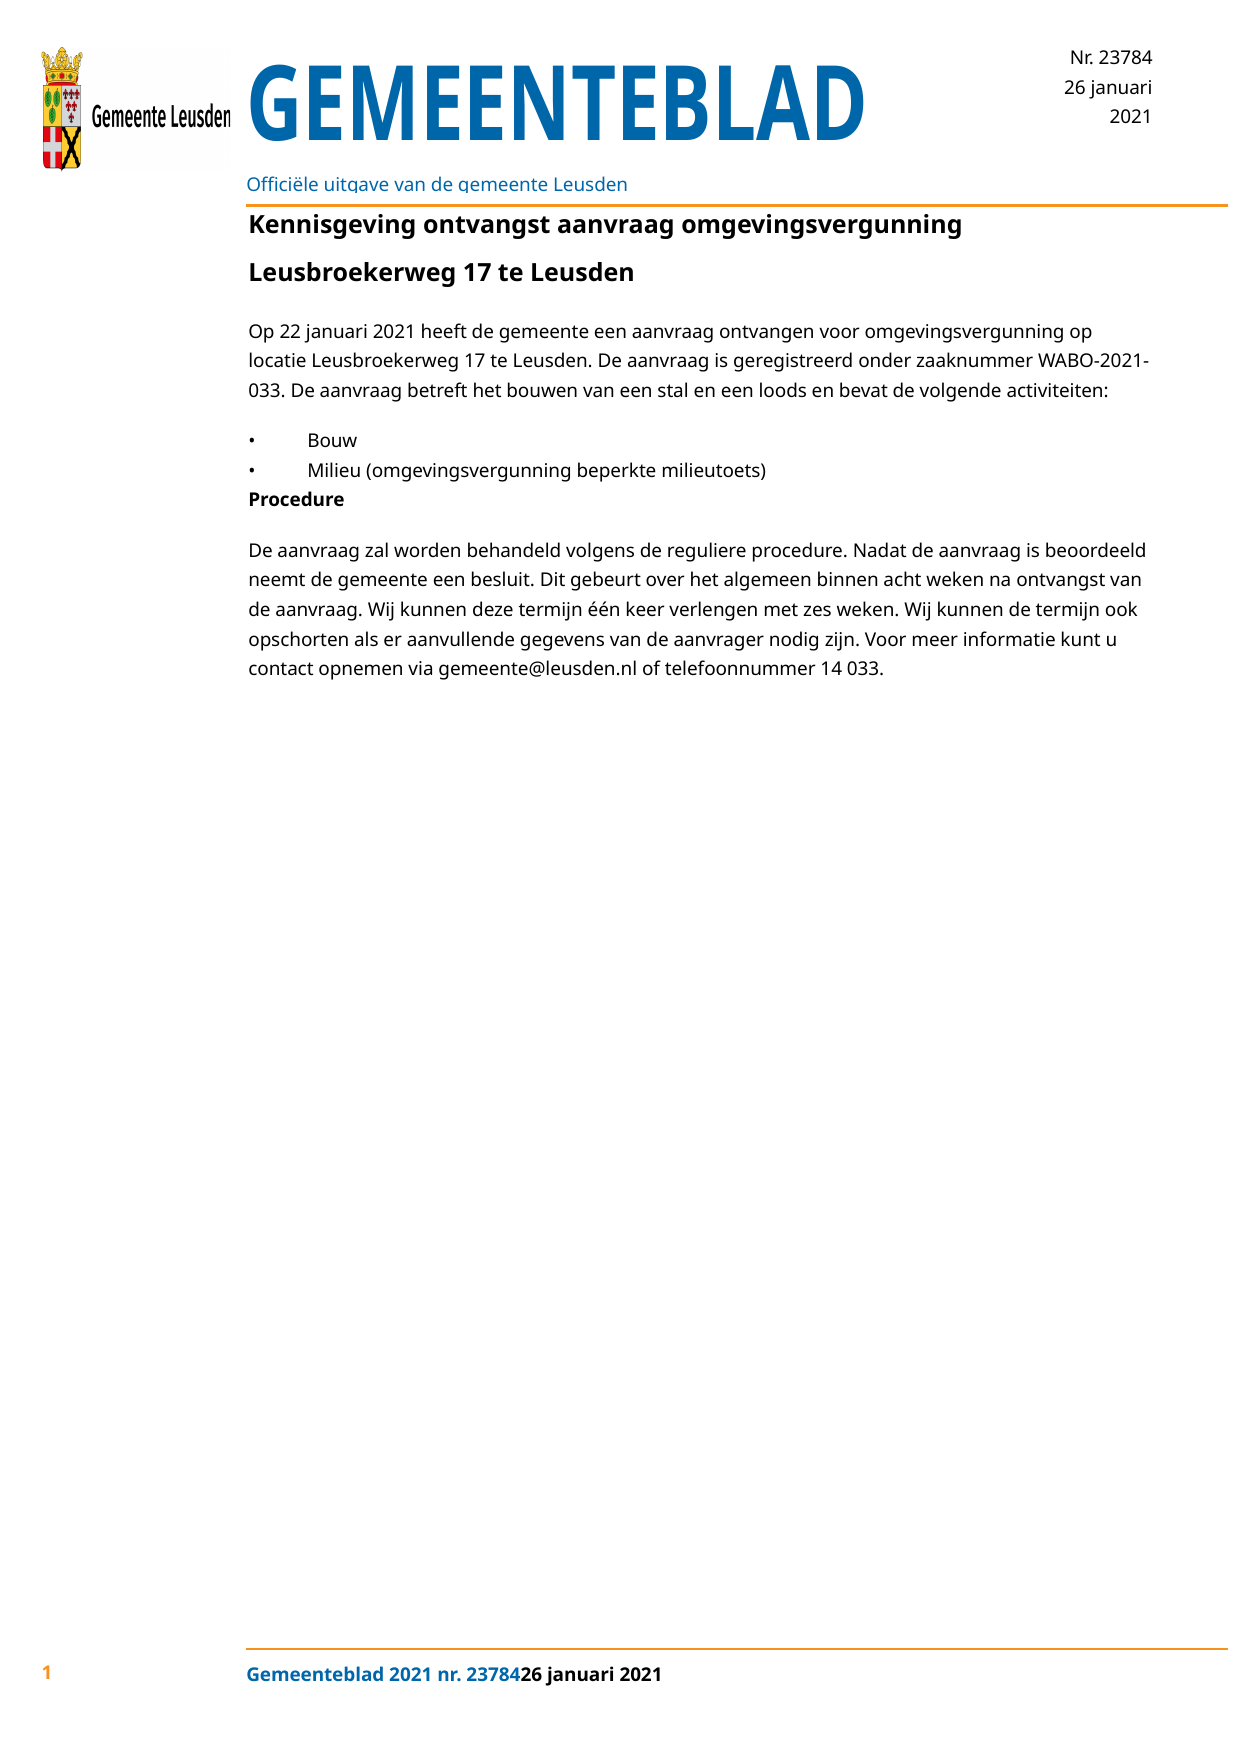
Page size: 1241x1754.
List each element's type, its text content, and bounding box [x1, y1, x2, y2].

text Procedure [248, 487, 1152, 512]
list Bouw [248, 427, 1152, 453]
text De aanvraag zal worden behandeld volgens de reguliere procedure. Nadat de aanvraag is beoordeeld neemt de gemeente een besluit. Dit gebeurt over het algemeen binnen acht weken na ontvangst van de aanvraag. Wij kunnen deze termijn één keer verlengen met zes weken. Wij kunnen de termijn ook opschorten als er aanvullende gegevens van de aanvrager nodig zijn. Voor meer informatie kunt u contact opnemen via gemeente@leusden.nl of telefoonnummer 14 033. [248, 537, 1152, 681]
text Op 22 januari 2021 heeft de gemeente een aanvraag ontvangen voor omgevingsvergunning op locatie Leusbroekerweg 17 te Leusden. De aanvraag is geregistreerd onder zaaknummer WABO-2021-033. De aanvraag betreft het bouwen van een stal en een loods en bevat de volgende activiteiten: [248, 318, 1152, 403]
text Kennisgeving ontvangst aanvraag omgevingsvergunning Leusbroekerweg 17 te Leusden [248, 207, 1152, 288]
picture [41, 47, 231, 172]
list Milieu (omgevingsvergunning beperkte milieutoets) [248, 457, 1152, 483]
